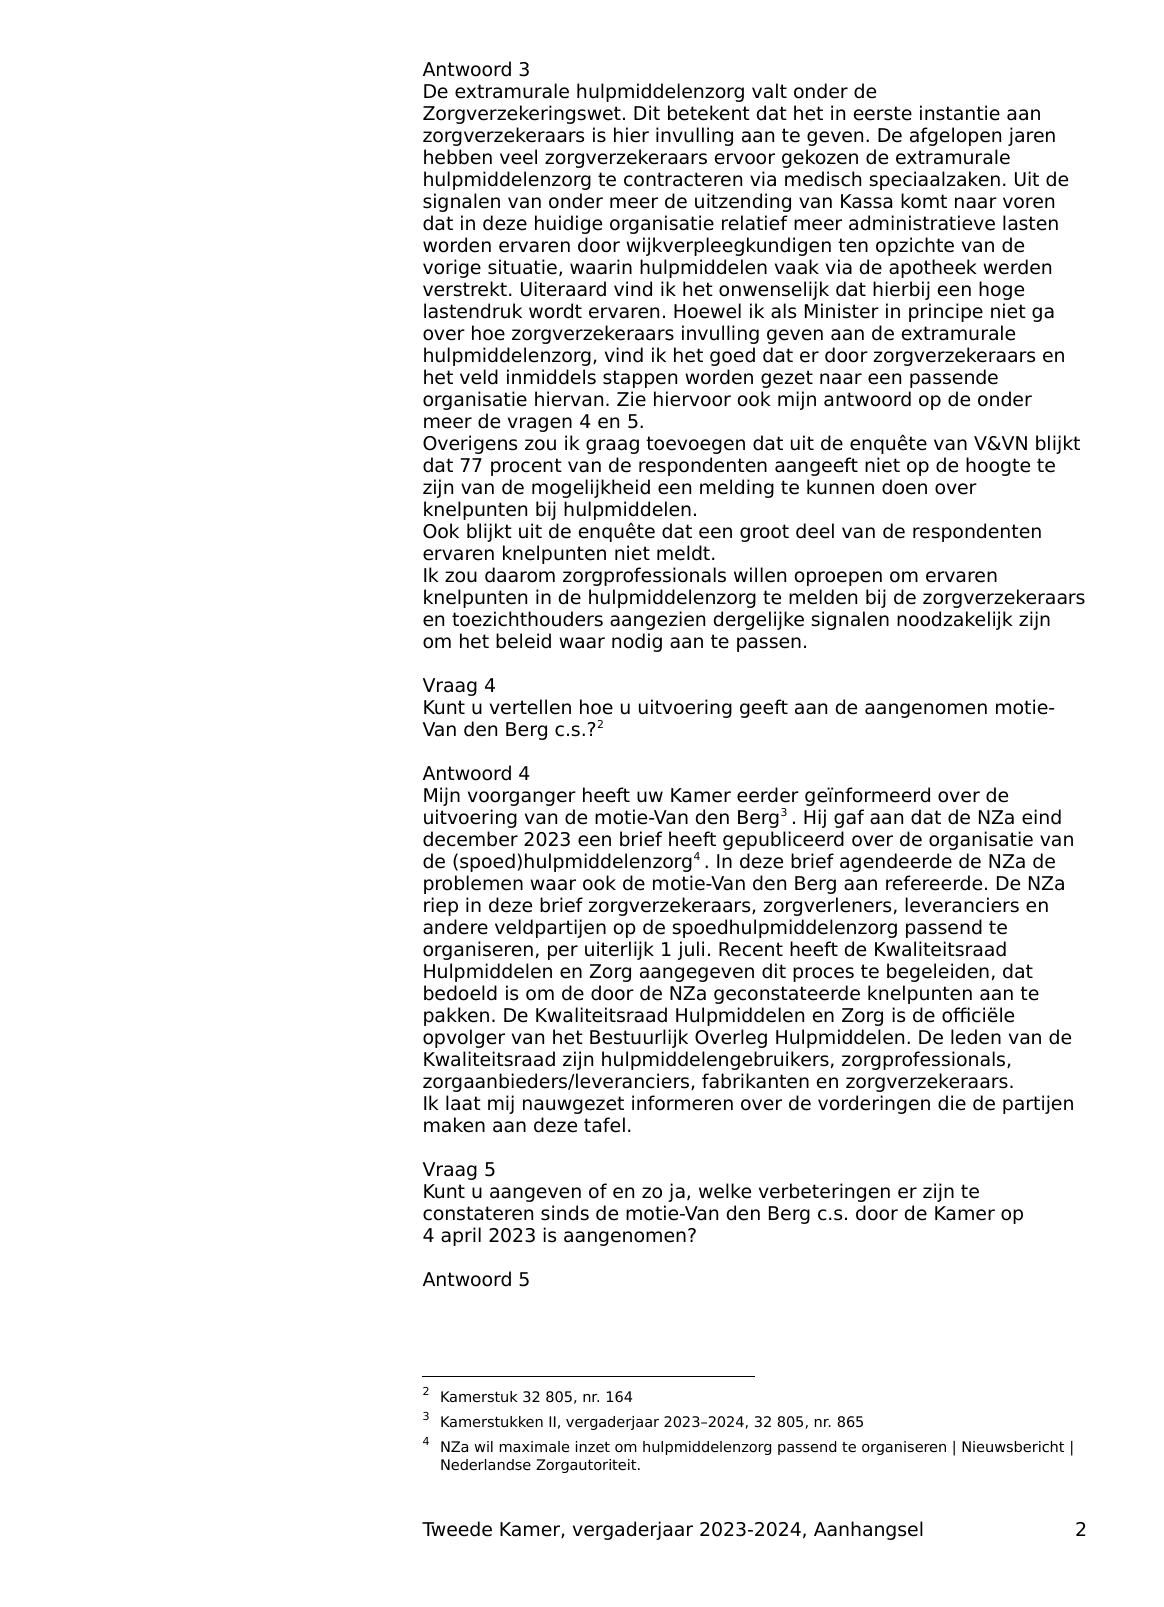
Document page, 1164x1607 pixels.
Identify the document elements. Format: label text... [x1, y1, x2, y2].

text Kamerstuk 32 805, nr. 164 [422, 1385, 1087, 1407]
text Ik zou daarom zorgprofessionals willen oproepen om ervaren knelpunten in de hulpmiddelenzorg te melden bij de zorgverzekeraars en toezichthouders aangezien dergelijke signalen noodzakelijk zijn om het beleid waar nodig aan te passen. [422, 564, 1087, 652]
text Vraag 5 [422, 1159, 1087, 1181]
text Antwoord 3 [422, 59, 1087, 81]
text Antwoord 5 [422, 1269, 1087, 1291]
text Mijn voorganger heeft uw Kamer eerder geïnformeerd over de uitvoering van de motie-Van den Berg. Hij gaf aan dat de NZa eind december 2023 een brief heeft gepubliceerd over de organisatie van de (spoed)hulpmiddelenzorg. In deze brief agendeerde de NZa de problemen waar ook de motie-Van den Berg aan refereerde. De NZa riep in deze brief zorgverzekeraars, zorgverleners, leveranciers en andere veldpartijen op de spoedhulpmiddelenzorg passend te organiseren, per uiterlijk 1 juli. Recent heeft de Kwaliteitsraad Hulpmiddelen en Zorg aangegeven dit proces te begeleiden, dat bedoeld is om de door de NZa geconstateerde knelpunten aan te pakken. De Kwaliteitsraad Hulpmiddelen en Zorg is de officiële opvolger van het Bestuurlijk Overleg Hulpmiddelen. De leden van de Kwaliteitsraad zijn hulpmiddelengebruikers, zorgprofessionals, zorgaanbieders/leveranciers, fabrikanten en zorgverzekeraars. [422, 785, 1087, 1092]
text NZa wil maximale inzet om hulpmiddelenzorg passend te organiseren | Nieuwsbericht | Nederlandse Zorgautoriteit. [422, 1435, 1087, 1474]
text Ik laat mij nauwgezet informeren over de vorderingen die de partijen maken aan deze tafel. [422, 1092, 1087, 1136]
text Antwoord 4 [422, 763, 1087, 785]
text Kunt u vertellen hoe u uitvoering geeft aan de aangenomen motie-Van den Berg c.s.? [422, 697, 1087, 741]
text Kunt u aangeven of en zo ja, welke verbeteringen er zijn te constateren sinds de motie-Van den Berg c.s. door de Kamer op 4 april 2023 is aangenomen? [422, 1181, 1087, 1247]
text Kamerstukken II, vergaderjaar 2023–2024, 32 805, nr. 865 [422, 1410, 1087, 1432]
text De extramurale hulpmiddelenzorg valt onder de Zorgverzekeringswet. Dit betekent dat het in eerste instantie aan zorgverzekeraars is hier invulling aan te geven. De afgelopen jaren hebben veel zorgverzekeraars ervoor gekozen de extramurale hulpmiddelenzorg te contracteren via medisch speciaalzaken. Uit de signalen van onder meer de uitzending van Kassa komt naar voren dat in deze huidige organisatie relatief meer administratieve lasten worden ervaren door wijkverpleegkundigen ten opzichte van de vorige situatie, waarin hulpmiddelen vaak via de apotheek werden verstrekt. Uiteraard vind ik het onwenselijk dat hierbij een hoge lastendruk wordt ervaren. Hoewel ik als Minister in principe niet ga over hoe zorgverzekeraars invulling geven aan de extramurale hulpmiddelenzorg, vind ik het goed dat er door zorgverzekeraars en het veld inmiddels stappen worden gezet naar een passende organisatie hiervan. Zie hiervoor ook mijn antwoord op de onder meer de vragen 4 en 5. [422, 81, 1087, 433]
text Overigens zou ik graag toevoegen dat uit de enquête van V&VN blijkt dat 77 procent van de respondenten aangeeft niet op de hoogte te zijn van de mogelijkheid een melding te kunnen doen over knelpunten bij hulpmiddelen. [422, 433, 1087, 521]
text Ook blijkt uit de enquête dat een groot deel van de respondenten ervaren knelpunten niet meldt. [422, 521, 1087, 564]
text Vraag 4 [422, 675, 1087, 697]
